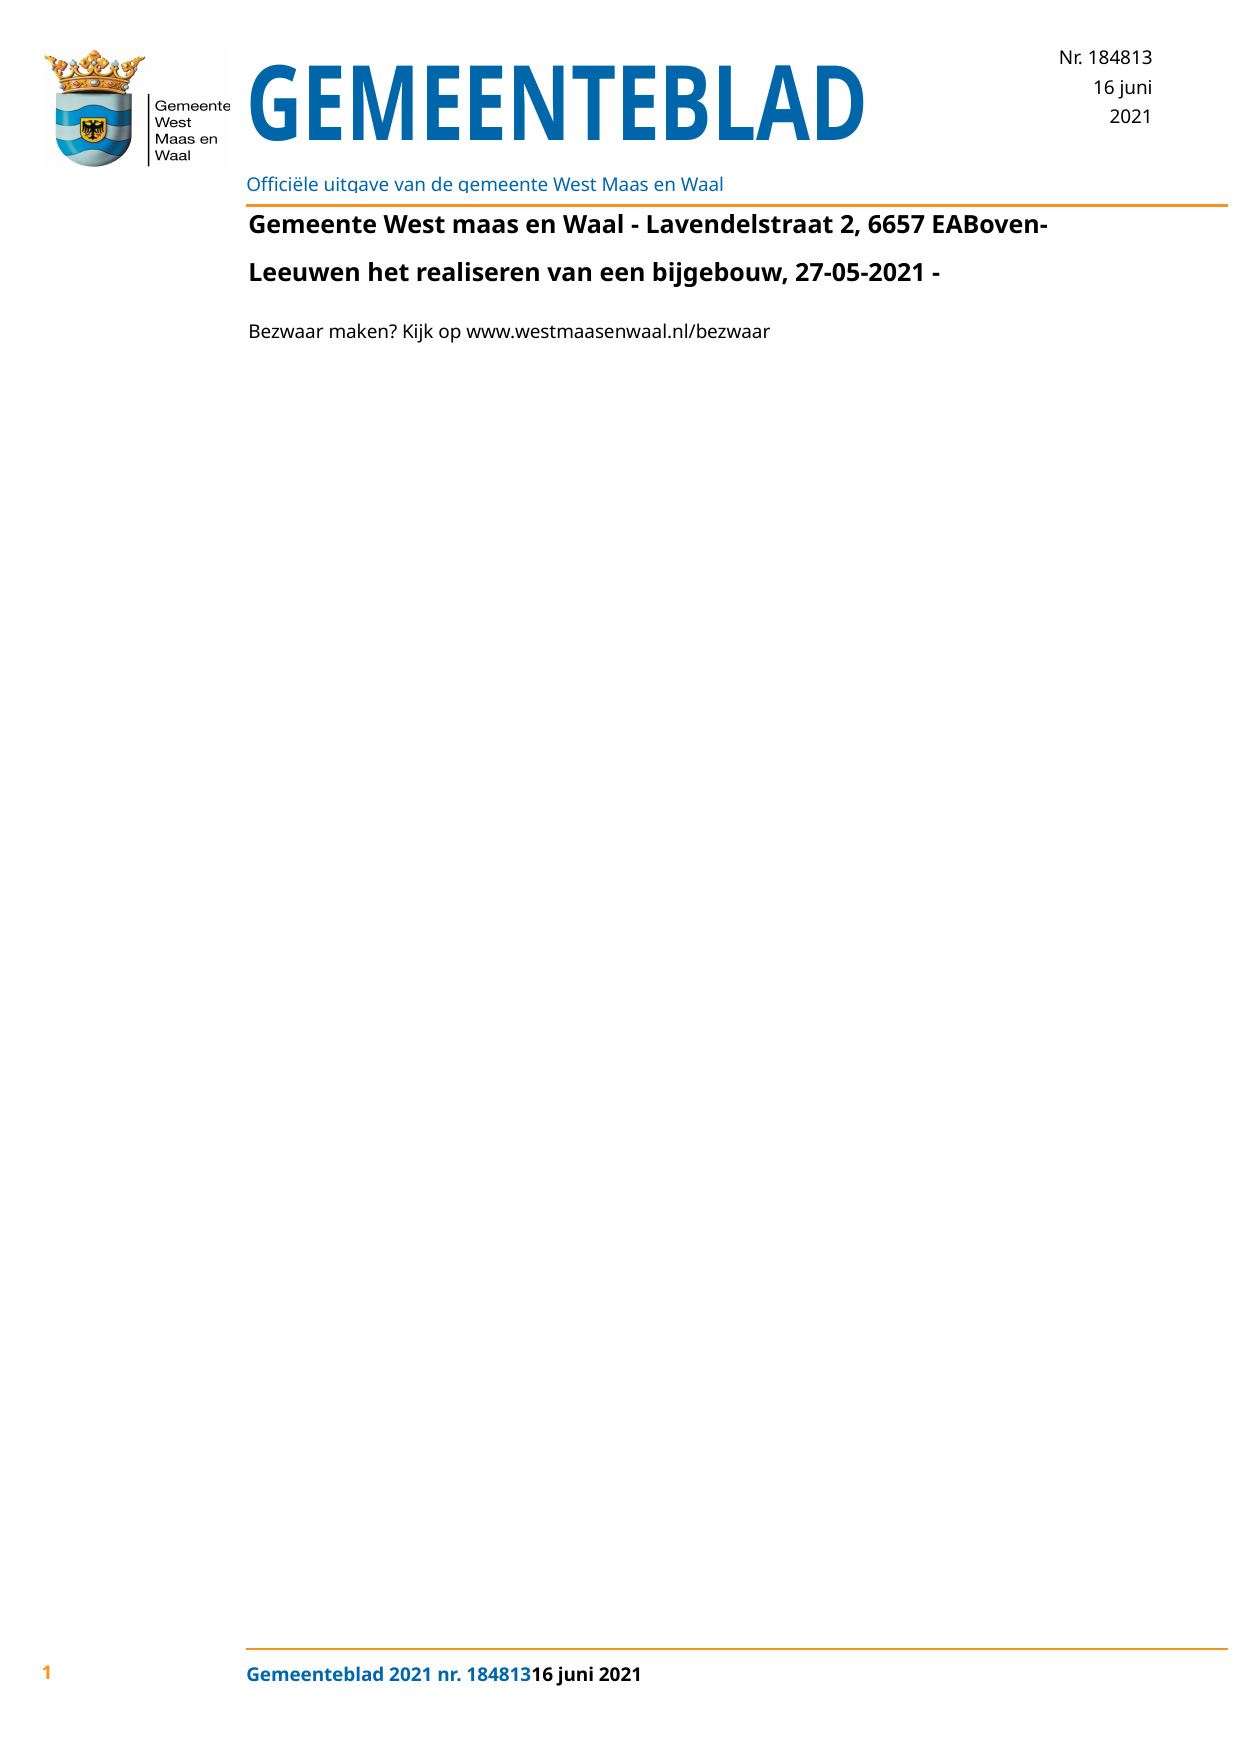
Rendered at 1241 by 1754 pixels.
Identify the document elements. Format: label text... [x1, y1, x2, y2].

text Bezwaar maken? Kijk op www.westmaasenwaal.nl/bezwaar [248, 318, 1152, 344]
text Gemeente West maas en Waal - Lavendelstraat 2, 6657 EABoven-Leeuwen het realiseren van een bijgebouw, 27-05-2021 - [248, 207, 1152, 288]
picture [41, 47, 231, 172]
